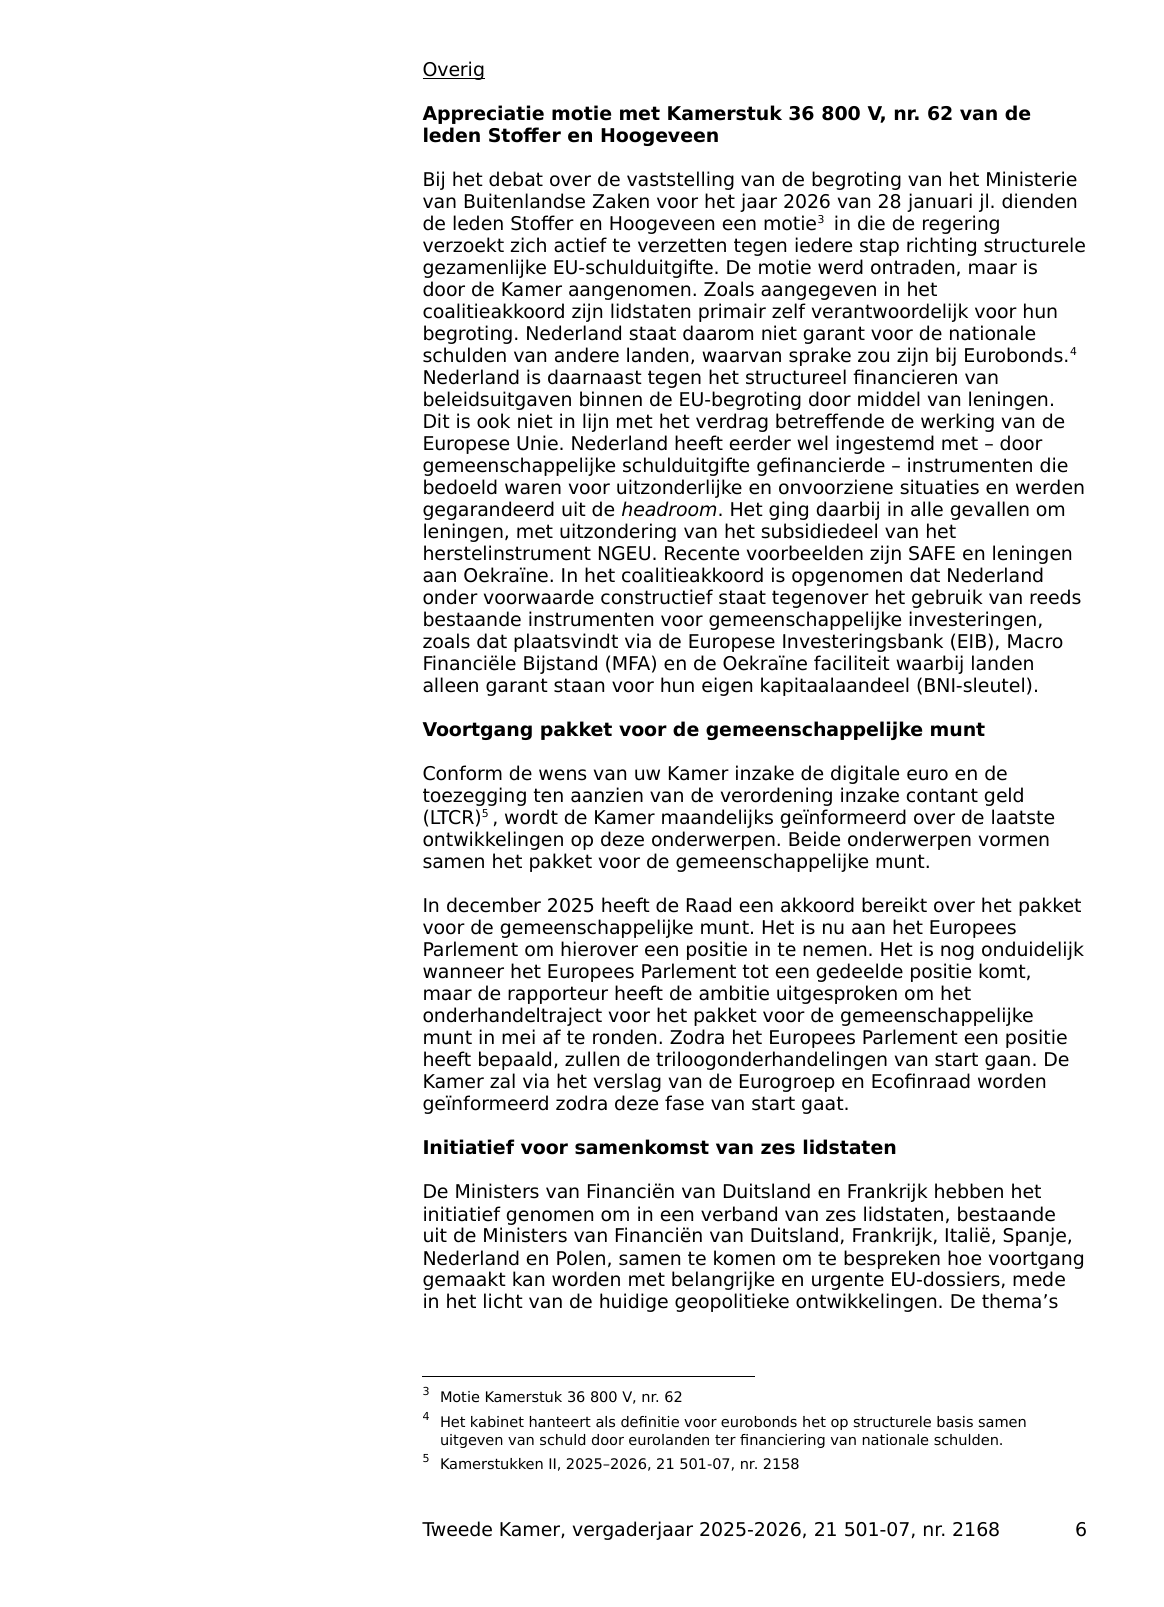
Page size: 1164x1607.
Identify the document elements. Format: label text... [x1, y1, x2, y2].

subtitle Initiatief voor samenkomst van zes lidstaten [422, 1137, 1087, 1159]
text In december 2025 heeft de Raad een akkoord bereikt over het pakket voor de gemeenschappelijke munt. Het is nu aan het Europees Parlement om hierover een positie in te nemen. Het is nog onduidelijk wanneer het Europees Parlement tot een gedeelde positie komt, maar de rapporteur heeft de ambitie uitgesproken om het onderhandeltraject voor het pakket voor de gemeenschappelijke munt in mei af te ronden. Zodra het Europees Parlement een positie heeft bepaald, zullen de triloogonderhandelingen van start gaan. De Kamer zal via het verslag van de Eurogroep en Ecofinraad worden geïnformeerd zodra deze fase van start gaat. [422, 895, 1087, 1115]
text Bij het debat over de vaststelling van de begroting van het Ministerie van Buitenlandse Zaken voor het jaar 2026 van 28 januari jl. dienden de leden Stoffer en Hoogeveen een motie in die de regering verzoekt zich actief te verzetten tegen iedere stap richting structurele gezamenlijke EU-schulduitgifte. De motie werd ontraden, maar is door de Kamer aangenomen. Zoals aangegeven in het coalitieakkoord zijn lidstaten primair zelf verantwoordelijk voor hun begroting. Nederland staat daarom niet garant voor de nationale schulden van andere landen, waarvan sprake zou zijn bij Eurobonds. Nederland is daarnaast tegen het structureel financieren van beleidsuitgaven binnen de EU-begroting door middel van leningen. Dit is ook niet in lijn met het verdrag betreffende de werking van de Europese Unie. Nederland heeft eerder wel ingestemd met – door gemeenschappelijke schulduitgifte gefinancierde – instrumenten die bedoeld waren voor uitzonderlijke en onvoorziene situaties en werden gegarandeerd uit de headroom. Het ging daarbij in alle gevallen om leningen, met uitzondering van het subsidiedeel van het herstelinstrument NGEU. Recente voorbeelden zijn SAFE en leningen aan Oekraïne. In het coalitieakkoord is opgenomen dat Nederland onder voorwaarde constructief staat tegenover het gebruik van reeds bestaande instrumenten voor gemeenschappelijke investeringen, zoals dat plaatsvindt via de Europese Investeringsbank (EIB), Macro Financiële Bijstand (MFA) en de Oekraïne faciliteit waarbij landen alleen garant staan voor hun eigen kapitaalaandeel (BNI-sleutel). [422, 169, 1087, 697]
text Conform de wens van uw Kamer inzake de digitale euro en de toezegging ten aanzien van de verordening inzake contant geld (LTCR), wordt de Kamer maandelijks geïnformeerd over de laatste ontwikkelingen op deze onderwerpen. Beide onderwerpen vormen samen het pakket voor de gemeenschappelijke munt. [422, 763, 1087, 873]
text De Ministers van Financiën van Duitsland en Frankrijk hebben het initiatief genomen om in een verband van zes lidstaten, bestaande uit de Ministers van Financiën van Duitsland, Frankrijk, Italië, Spanje, Nederland en Polen, samen te komen om te bespreken hoe voortgang gemaakt kan worden met belangrijke en urgente EU-dossiers, mede in het licht van de huidige geopolitieke ontwikkelingen. De thema’s [422, 1181, 1087, 1313]
subtitle Appreciatie motie met Kamerstuk 36 800 V, nr. 62 van de leden Stoffer en Hoogeveen [422, 103, 1087, 147]
text Kamerstukken II, 2025–2026, 21 501-07, nr. 2158 [422, 1452, 1087, 1474]
text Motie Kamerstuk 36 800 V, nr. 62 [422, 1385, 1087, 1407]
text Het kabinet hanteert als definitie voor eurobonds het op structurele basis samen uitgeven van schuld door eurolanden ter financiering van nationale schulden. [422, 1410, 1087, 1449]
subtitle Voortgang pakket voor de gemeenschappelijke munt [422, 719, 1087, 741]
subtitle Overig [422, 59, 1087, 81]
